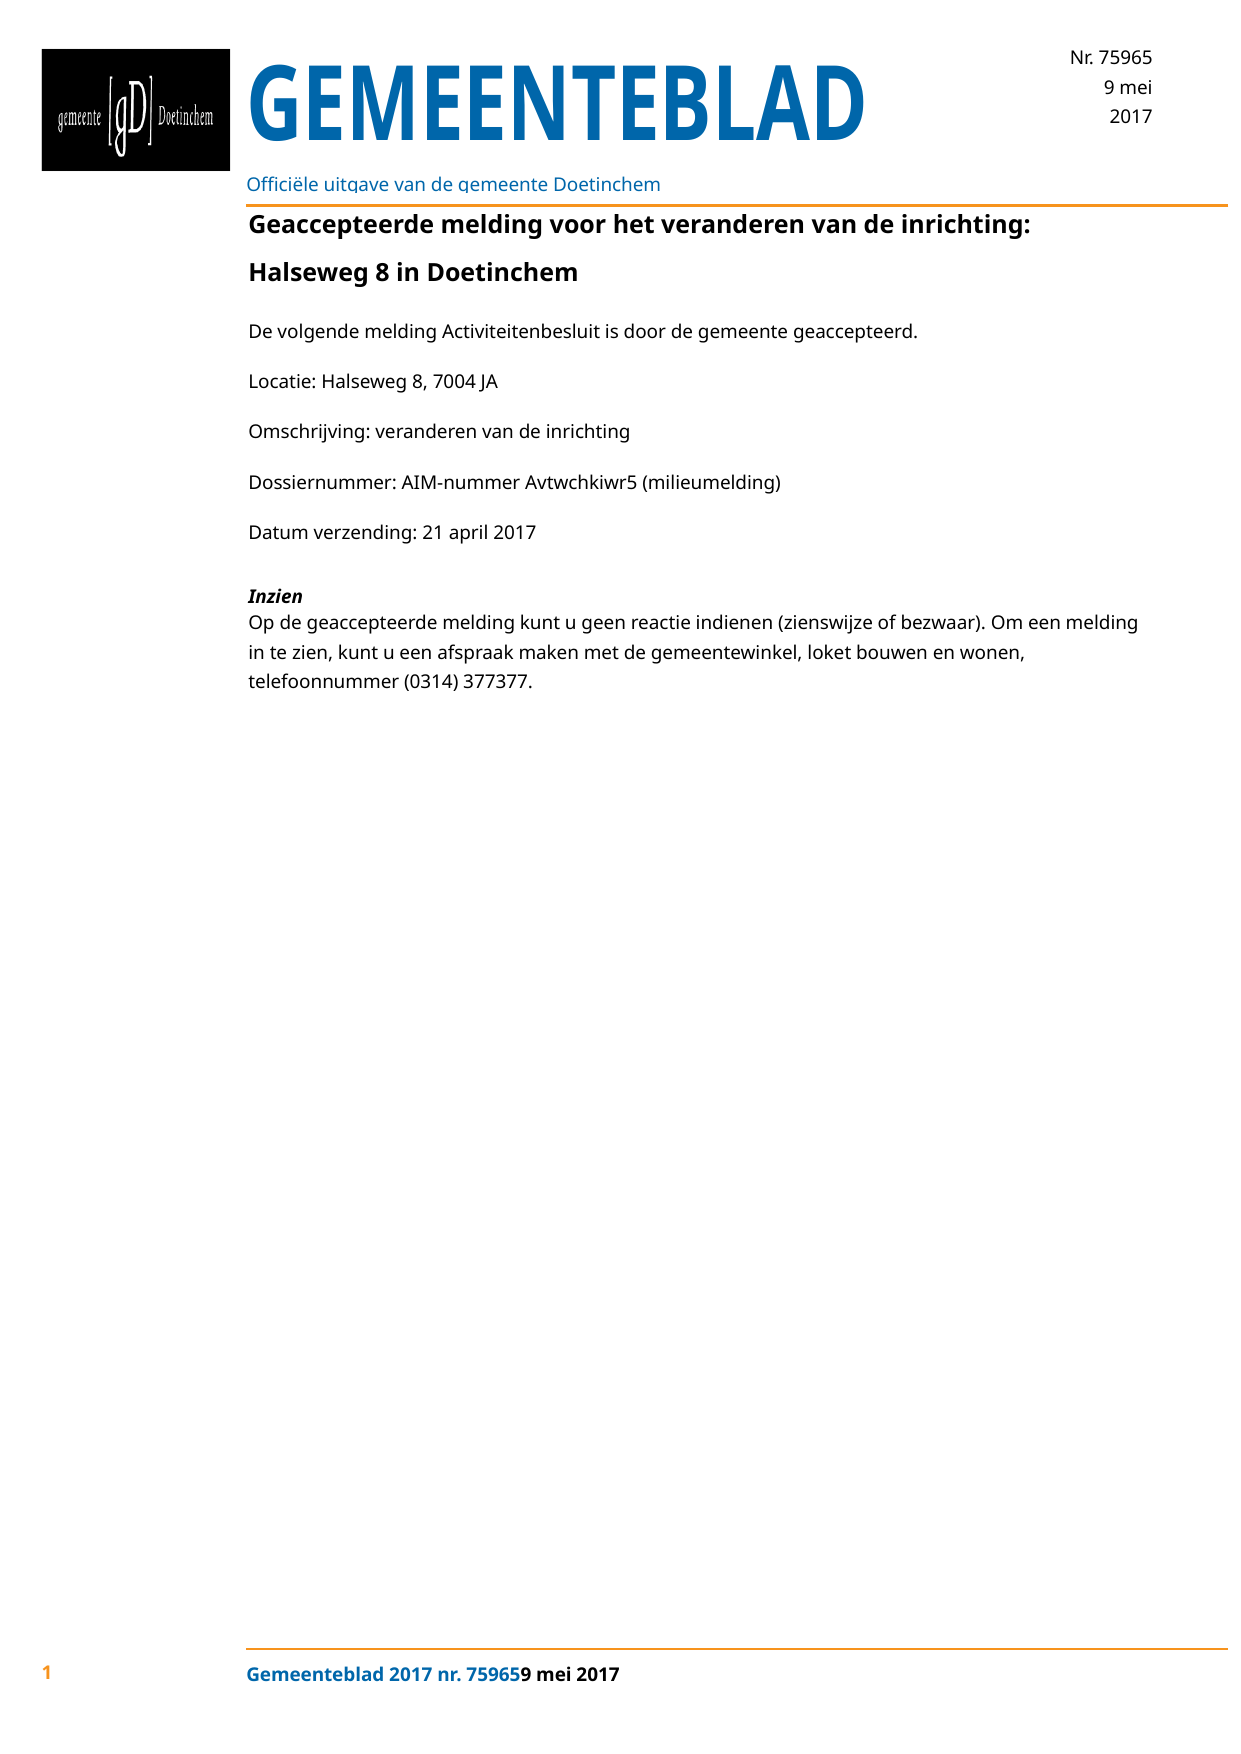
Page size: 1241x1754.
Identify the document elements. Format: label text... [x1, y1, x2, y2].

text De volgende melding Activiteitenbesluit is door de gemeente geaccepteerd. [248, 318, 1152, 344]
picture [41, 47, 231, 172]
text Datum verzending: 21 april 2017 [248, 519, 1152, 545]
text Locatie: Halseweg 8, 7004 JA [248, 368, 1152, 394]
text Inzien [248, 583, 1152, 609]
text Op de geaccepteerde melding kunt u geen reactie indienen (zienswijze of bezwaar). Om een melding in te zien, kunt u een afspraak maken met de gemeentewinkel, loket bouwen en wonen, telefoonnummer (0314) 377377. [248, 609, 1152, 694]
text Dossiernummer: AIM-nummer Avtwchkiwr5 (milieumelding) [248, 469, 1152, 495]
text Geaccepteerde melding voor het veranderen van de inrichting: Halseweg 8 in Doetinchem [248, 207, 1152, 288]
text Omschrijving: veranderen van de inrichting [248, 419, 1152, 444]
